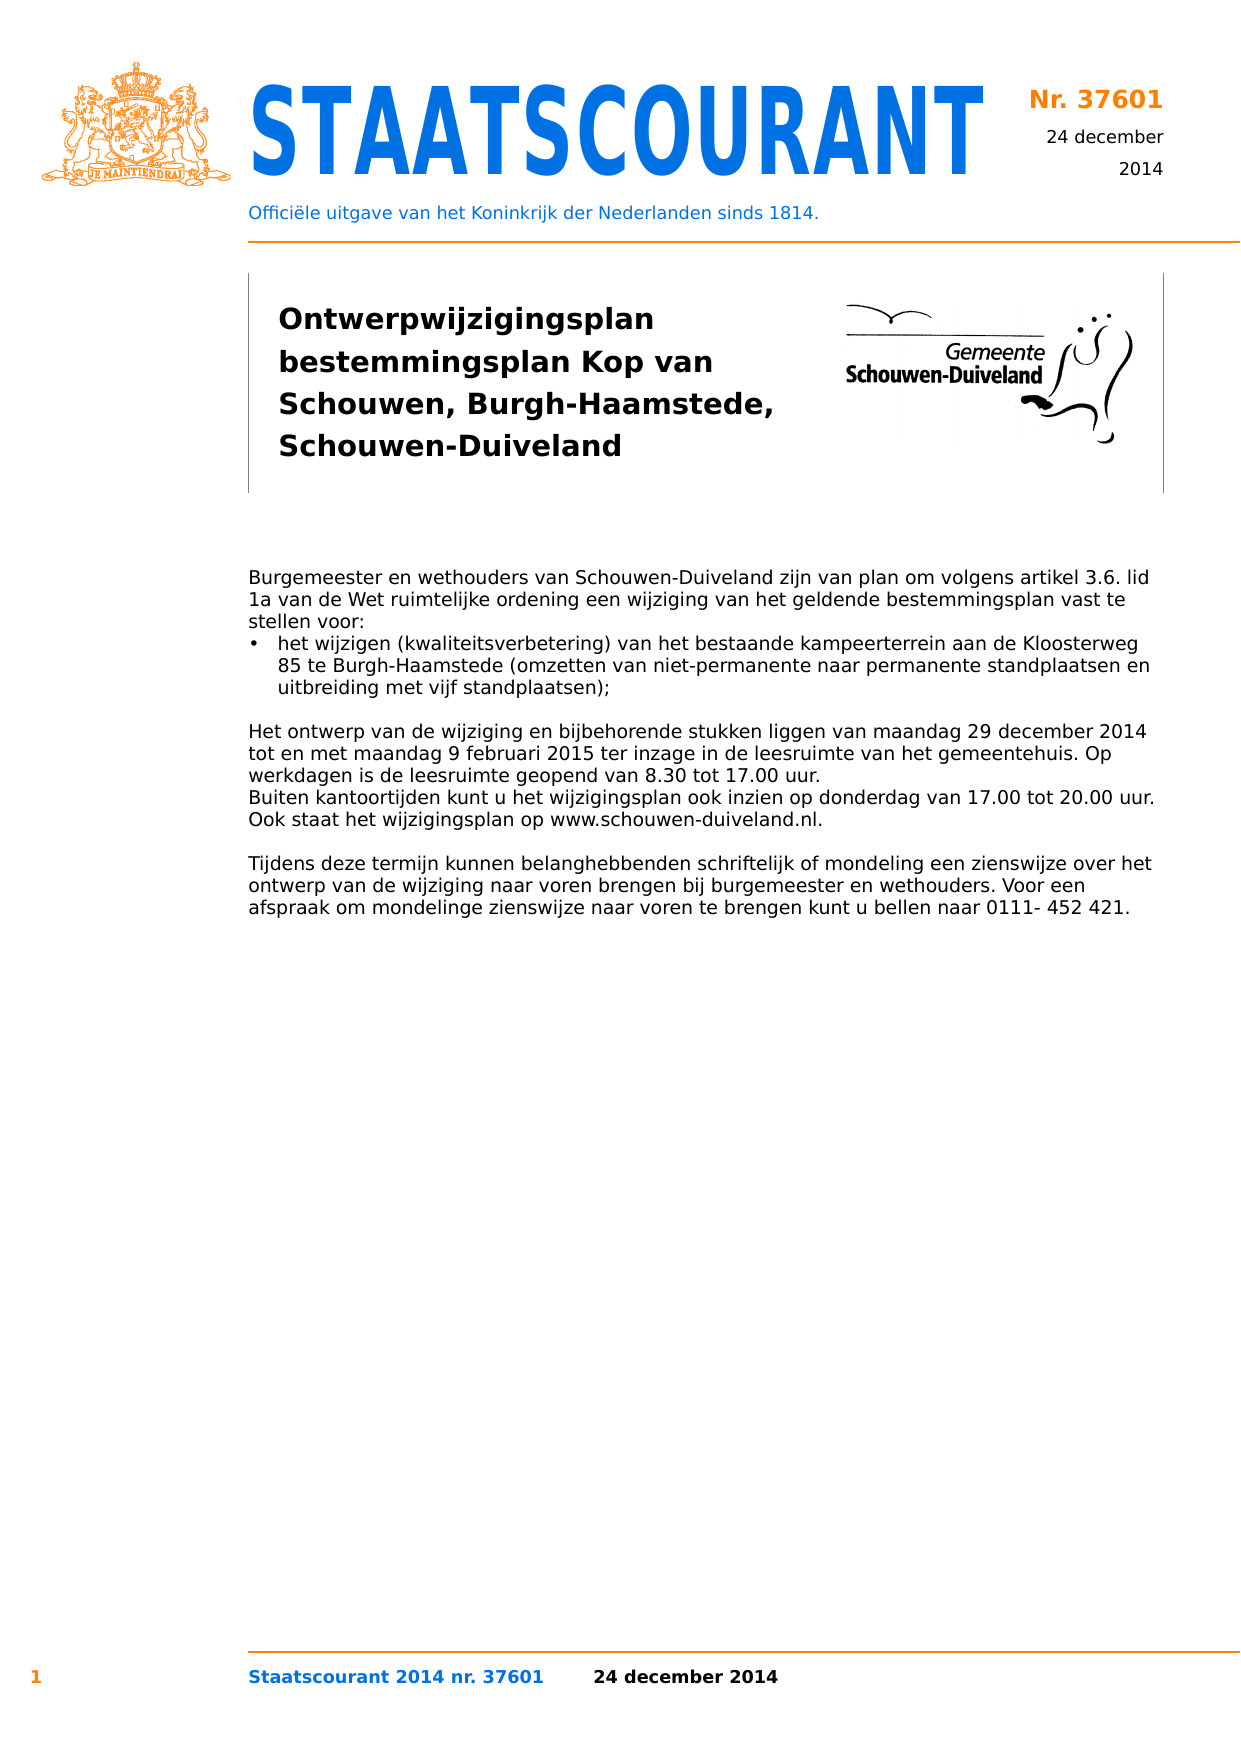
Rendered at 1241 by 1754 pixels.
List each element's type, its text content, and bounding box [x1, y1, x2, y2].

picture [844, 302, 1134, 445]
table_header [25, 62, 248, 241]
text Ook staat het wijzigingsplan op www.schouwen-duiveland.nl. [248, 809, 1163, 831]
table_cell 24 december [998, 121, 1240, 153]
picture [41, 62, 231, 186]
text • het wijzigen (kwaliteitsverbetering) van het bestaande kampeerterrein aan de Kloosterweg 85 te Burgh-Haamstede (omzetten van niet-permanente naar permanente standplaatsen en uitbreiding met vijf standplaatsen); [248, 633, 1163, 699]
table_cell Officiële uitgave van het Koninkrijk der Nederlanden sinds 1814. [248, 203, 1240, 241]
table_header Nr. 37601 [998, 62, 1240, 121]
table_cell 2014 [998, 153, 1240, 203]
subtitle Ontwerpwijzigingsplan bestemmingsplan Kop van Schouwen, Burgh-Haamstede, Schouwen-Duiveland [249, 273, 1163, 493]
text Tijdens deze termijn kunnen belanghebbenden schriftelijk of mondeling een zienswijze over het ontwerp van de wijziging naar voren brengen bij burgemeester en wethouders. Voor een afspraak om mondelinge zienswijze naar voren te brengen kunt u bellen naar 0111- 452 421. [248, 853, 1163, 918]
text Burgemeester en wethouders van Schouwen-Duiveland zijn van plan om volgens artikel 3.6. lid 1a van de Wet ruimtelijke ordening een wijziging van het geldende bestemmingsplan vast te stellen voor: [248, 567, 1163, 633]
text Het ontwerp van de wijziging en bijbehorende stukken liggen van maandag 29 december 2014 tot en met maandag 9 februari 2015 ter inzage in de leesruimte van het gemeentehuis. Op werkdagen is de leesruimte geopend van 8.30 tot 17.00 uur. [248, 721, 1163, 787]
text Buiten kantoortijden kunt u het wijzigingsplan ook inzien op donderdag van 17.00 tot 20.00 uur. [248, 787, 1163, 809]
table_header STAATSCOURANT [248, 62, 998, 203]
